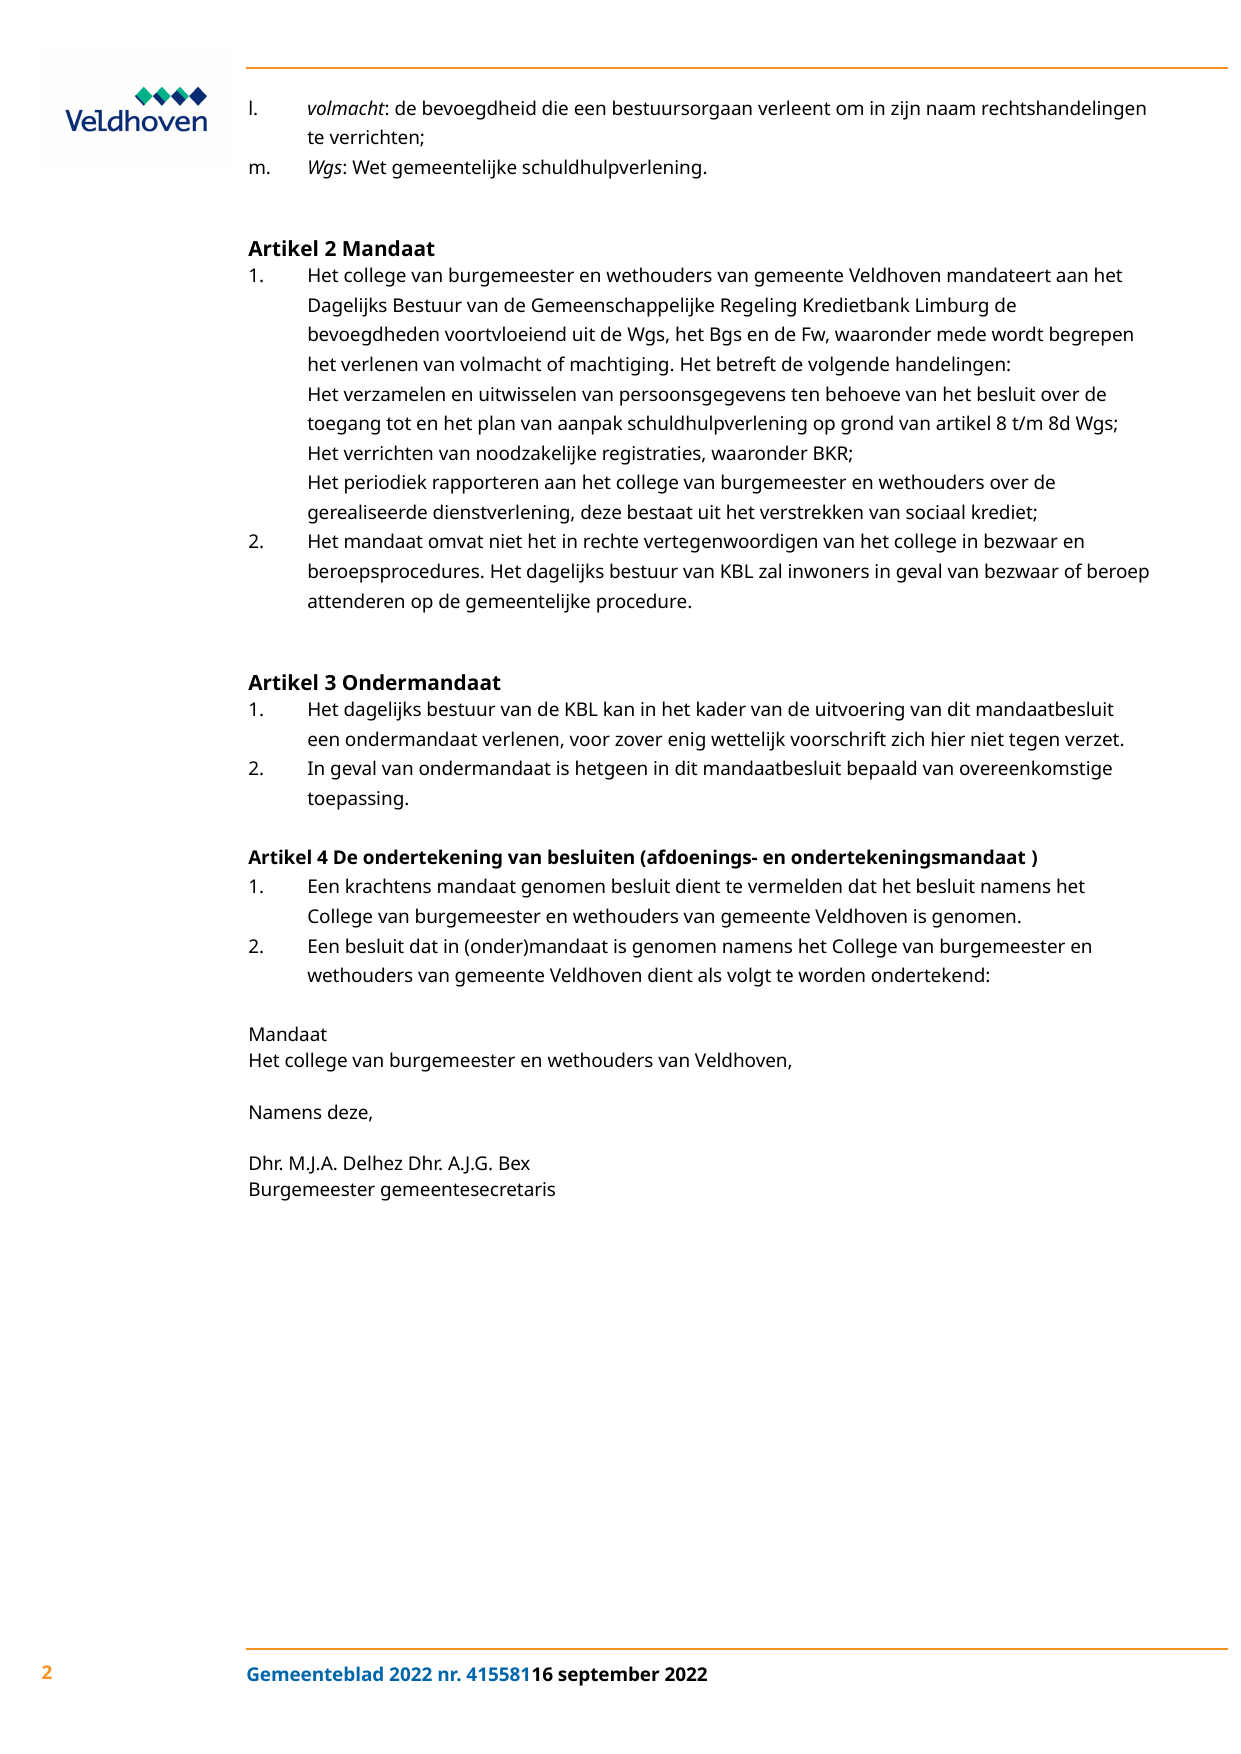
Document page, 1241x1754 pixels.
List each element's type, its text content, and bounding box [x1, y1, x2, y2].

list Het mandaat omvat niet het in rechte vertegenwoordigen van het college in bezwaar en beroepsprocedures. Het dagelijks bestuur van KBL zal inwoners in geval van bezwaar of beroep attenderen op de gemeentelijke procedure. [248, 529, 1152, 613]
text Artikel 4 De ondertekening van besluiten (afdoenings- en ondertekeningsmandaat ) [248, 844, 1152, 870]
list volmacht: de bevoegdheid die een bestuursorgaan verleent om in zijn naam rechtshandelingen te verrichten; [248, 95, 1152, 150]
list Het dagelijks bestuur van de KBL kan in het kader van de uitvoering van dit mandaatbesluit een ondermandaat verlenen, voor zover enig wettelijk voorschrift zich hier niet tegen verzet. [248, 696, 1152, 752]
text Het college van burgemeester en wethouders van Veldhoven, [248, 1047, 1152, 1073]
list Het college van burgemeester en wethouders van gemeente Veldhoven mandateert aan het Dagelijks Bestuur van de Gemeenschappelijke Regeling Kredietbank Limburg de bevoegdheden voortvloeiend uit de Wgs, het Bgs en de Fw, waaronder mede wordt begrepen het verlenen van volmacht of machtiging. Het betreft de volgende handelingen: [248, 262, 1152, 377]
list Het verzamelen en uitwisselen van persoonsgegevens ten behoeve van het besluit over de toegang tot en het plan van aanpak schuldhulpverlening op grond van artikel 8 t/m 8d Wgs; [248, 381, 1152, 436]
list Het verrichten van noodzakelijke registraties, waaronder BKR; [248, 440, 1152, 466]
text Mandaat [248, 1022, 1152, 1047]
text Burgemeester gemeentesecretaris [248, 1176, 1152, 1202]
text Artikel 3 Ondermandaat [248, 668, 1152, 696]
text Namens deze, [248, 1099, 1152, 1124]
text Dhr. M.J.A. Delhez Dhr. A.J.G. Bex [248, 1150, 1152, 1176]
list Een krachtens mandaat genomen besluit dient te vermelden dat het besluit namens het College van burgemeester en wethouders van gemeente Veldhoven is genomen. [248, 874, 1152, 929]
list Een besluit dat in (onder)mandaat is genomen namens het College van burgemeester en wethouders van gemeente Veldhoven dient als volgt te worden ondertekend: [248, 933, 1152, 988]
picture [41, 47, 231, 172]
list Het periodiek rapporteren aan het college van burgemeester en wethouders over de gerealiseerde dienstverlening, deze bestaat uit het verstrekken van sociaal krediet; [248, 469, 1152, 525]
list Wgs: Wet gemeentelijke schuldhulpverlening. [248, 154, 1152, 180]
list In geval van ondermandaat is hetgeen in dit mandaatbesluit bepaald van overeenkomstige toepassing. [248, 755, 1152, 811]
text Artikel 2 Mandaat [248, 234, 1152, 262]
